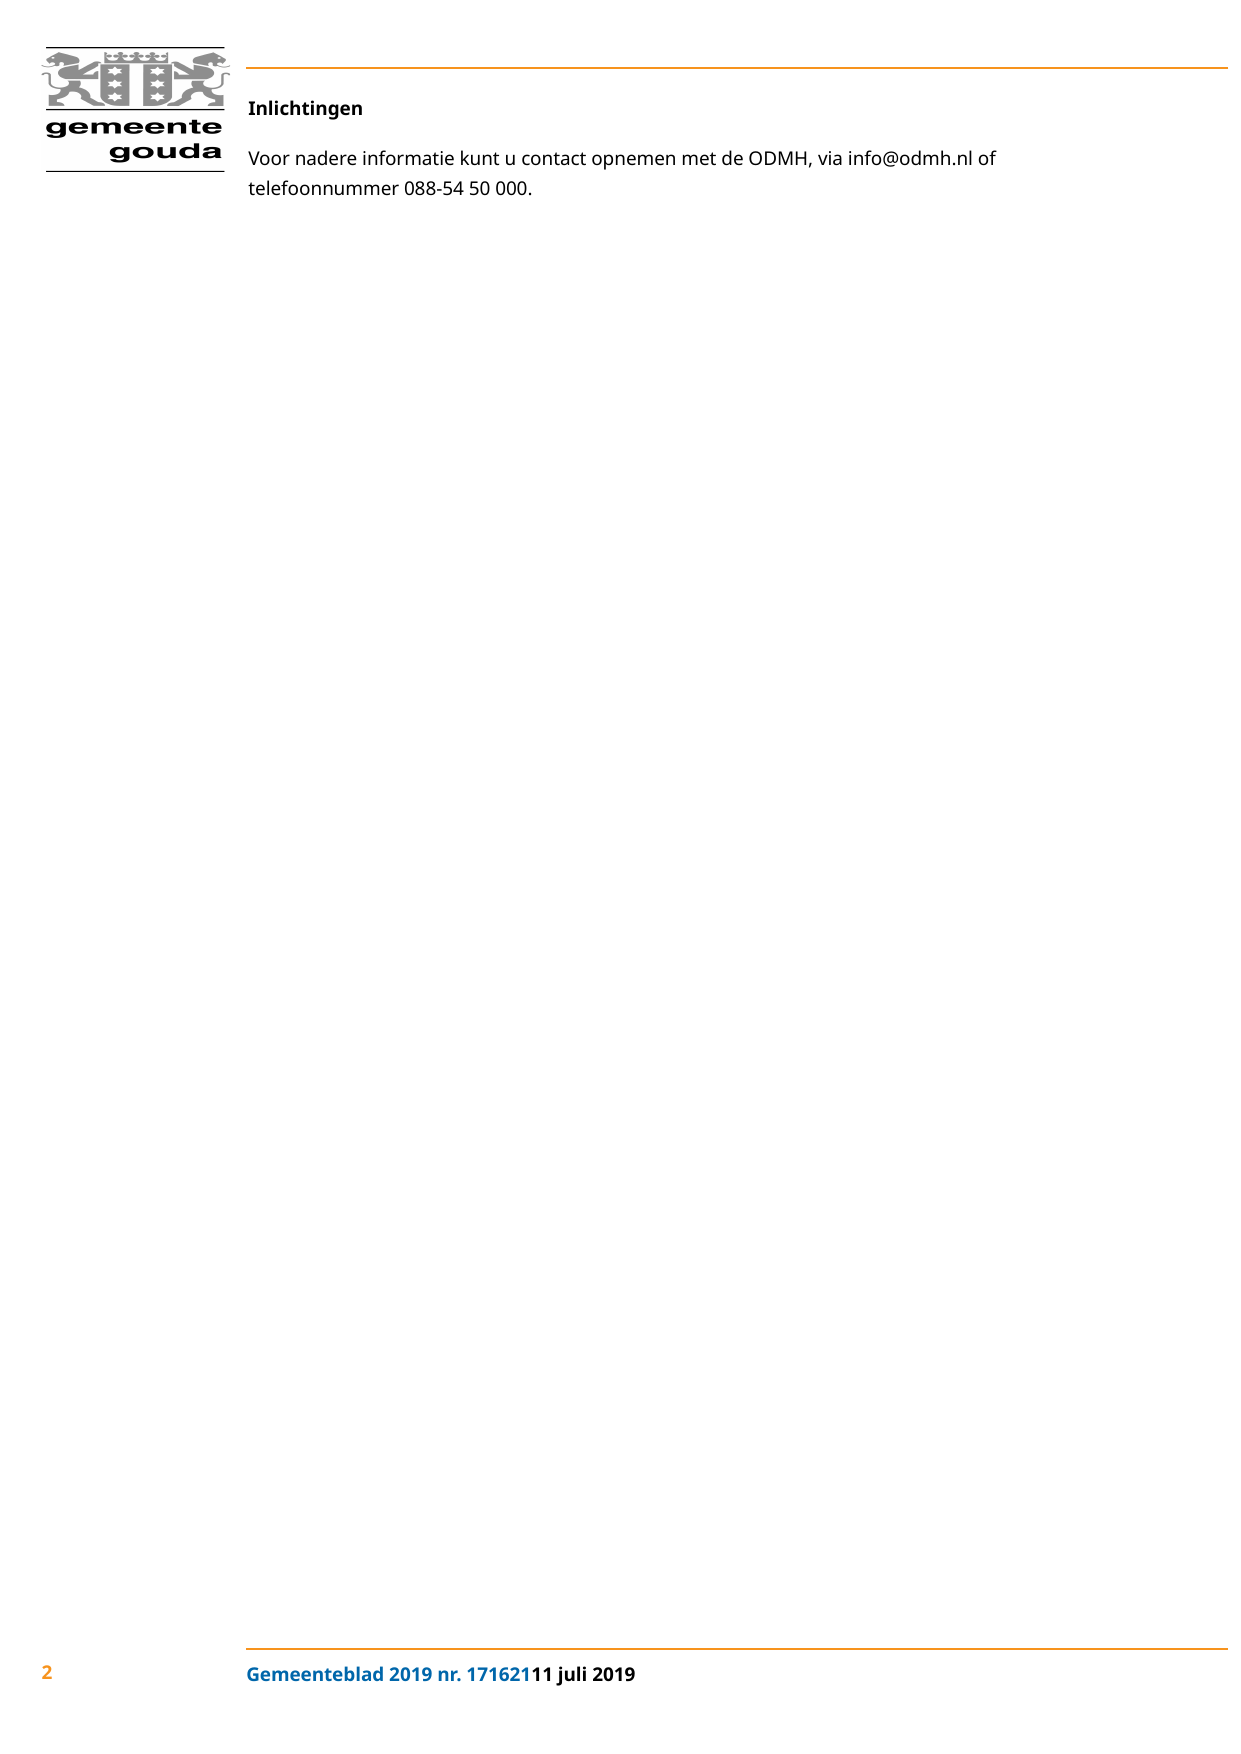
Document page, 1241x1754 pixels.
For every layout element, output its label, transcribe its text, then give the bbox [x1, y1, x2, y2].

picture [41, 47, 231, 172]
text Inlichtingen [248, 95, 1152, 121]
text Voor nadere informatie kunt u contact opnemen met de ODMH, via info@odmh.nl of telefoonnummer 088-54 50 000. [248, 145, 1152, 201]
